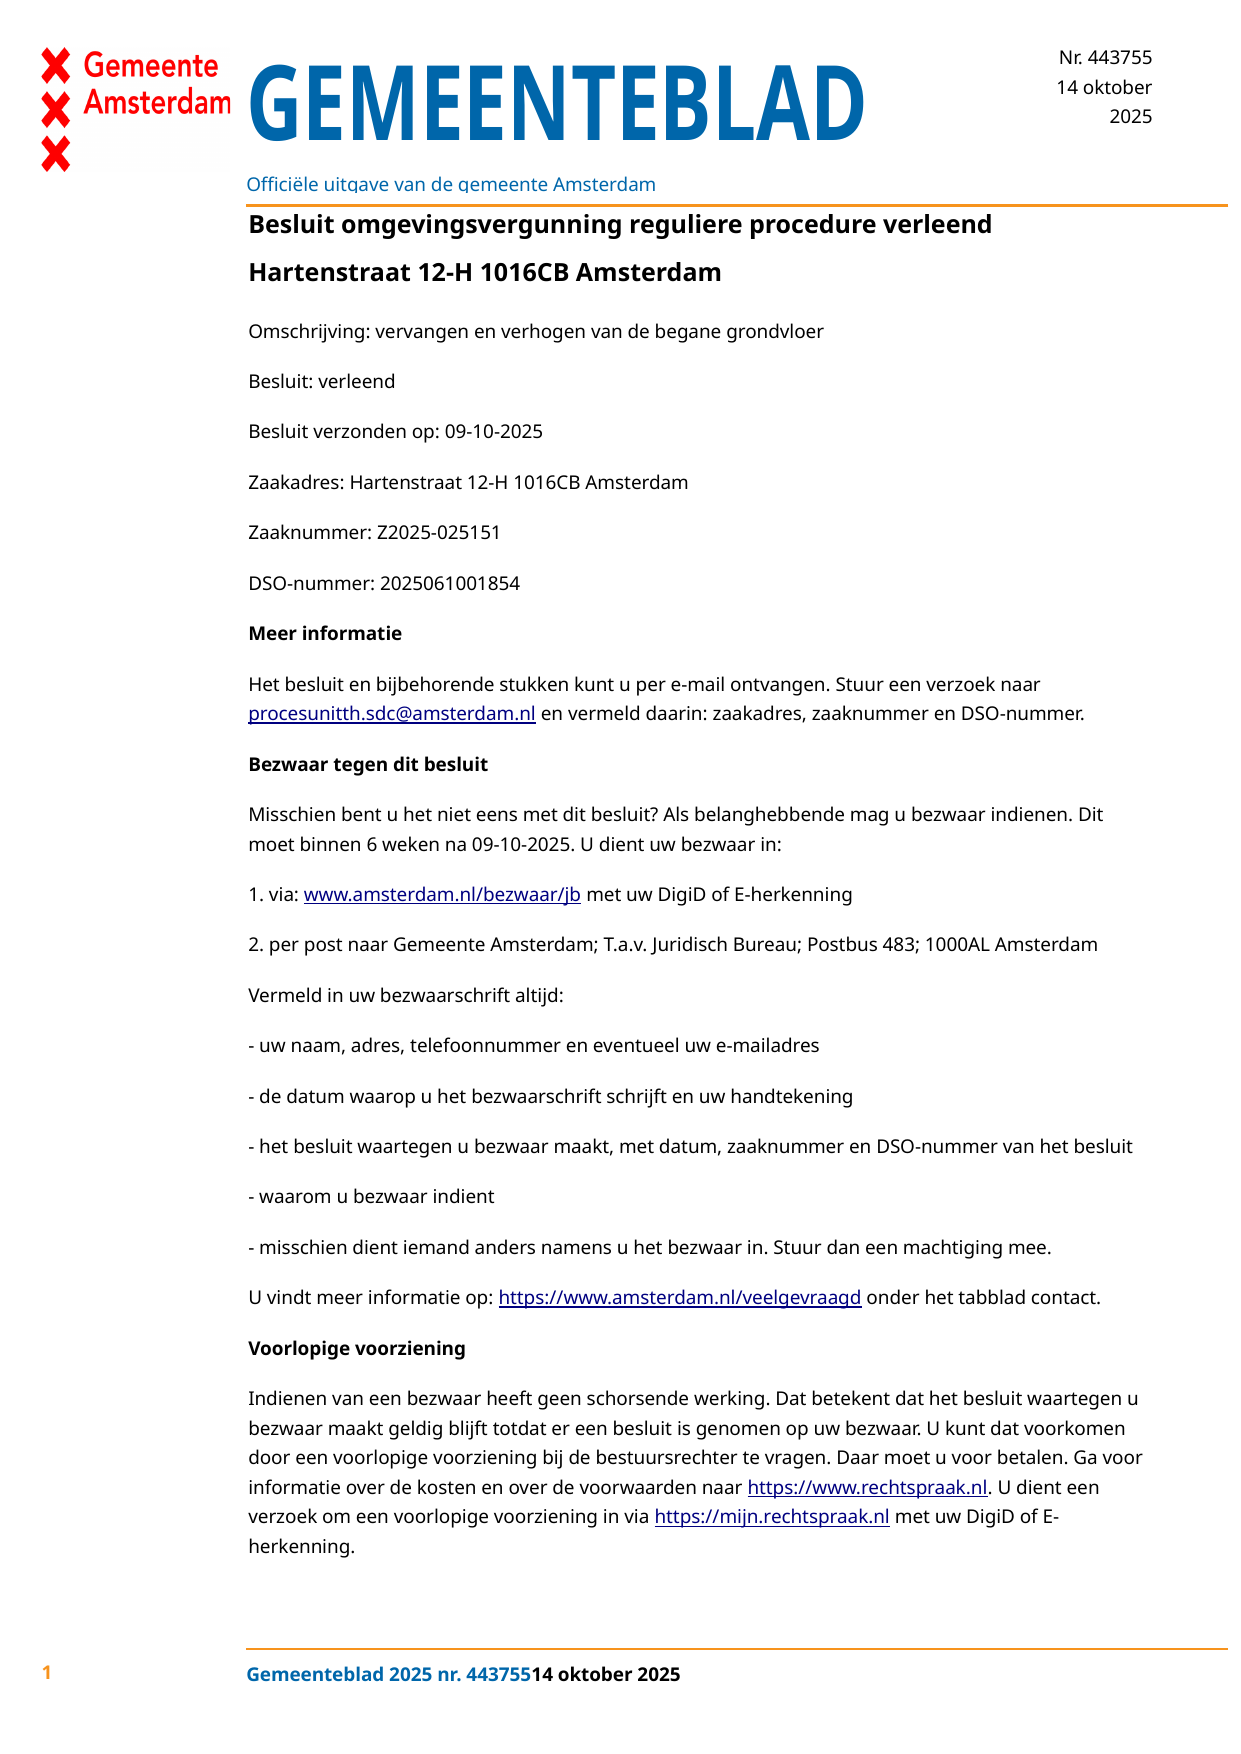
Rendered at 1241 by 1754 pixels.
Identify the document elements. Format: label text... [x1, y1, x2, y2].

text Besluit: verleend [248, 368, 1152, 394]
text DSO-nummer: 2025061001854 [248, 570, 1152, 596]
text Omschrijving: vervangen en verhogen van de begane grondvloer [248, 318, 1152, 344]
text Meer informatie [248, 620, 1152, 646]
text 1. via: www.amsterdam.nl/bezwaar/jb met uw DigiD of E-herkenning [248, 881, 1152, 907]
text - het besluit waartegen u bezwaar maakt, met datum, zaaknummer en DSO-nummer van het besluit [248, 1133, 1152, 1159]
text U vindt meer informatie op: https://www.amsterdam.nl/veelgevraagd onder het tabblad contact. [248, 1284, 1152, 1310]
picture [41, 47, 231, 172]
text Vermeld in uw bezwaarschrift altijd: [248, 982, 1152, 1008]
text Besluit verzonden op: 09-10-2025 [248, 419, 1152, 444]
text Zaaknummer: Z2025-025151 [248, 519, 1152, 545]
text Het besluit en bijbehorende stukken kunt u per e-mail ontvangen. Stuur een verzoek naar procesunitth.sdc@amsterdam.nl en vermeld daarin: zaakadres, zaaknummer en DSO-nummer. [248, 671, 1152, 726]
text - de datum waarop u het bezwaarschrift schrijft en uw handtekening [248, 1083, 1152, 1109]
text 2. per post naar Gemeente Amsterdam; T.a.v. Juridisch Bureau; Postbus 483; 1000AL Amsterdam [248, 932, 1152, 957]
text Indienen van een bezwaar heeft geen schorsende werking. Dat betekent dat het besluit waartegen u bezwaar maakt geldig blijft totdat er een besluit is genomen op uw bezwaar. U kunt dat voorkomen door een voorlopige voorziening bij de bestuursrechter te vragen. Daar moet u voor betalen. Ga voor informatie over de kosten en over de voorwaarden naar https://www.rechtspraak.nl. U dient een verzoek om een voorlopige voorziening in via https://mijn.rechtspraak.nl met uw DigiD of E-herkenning. [248, 1385, 1152, 1559]
text Besluit omgevingsvergunning reguliere procedure verleend Hartenstraat 12-H 1016CB Amsterdam [248, 207, 1152, 288]
text - uw naam, adres, telefoonnummer en eventueel uw e-mailadres [248, 1032, 1152, 1058]
text Bezwaar tegen dit besluit [248, 751, 1152, 777]
text Zaakadres: Hartenstraat 12-H 1016CB Amsterdam [248, 469, 1152, 495]
text Misschien bent u het niet eens met dit besluit? Als belanghebbende mag u bezwaar indienen. Dit moet binnen 6 weken na 09-10-2025. U dient uw bezwaar in: [248, 801, 1152, 857]
text - misschien dient iemand anders namens u het bezwaar in. Stuur dan een machtiging mee. [248, 1234, 1152, 1260]
text - waarom u bezwaar indient [248, 1184, 1152, 1209]
text Voorlopige voorziening [248, 1335, 1152, 1361]
